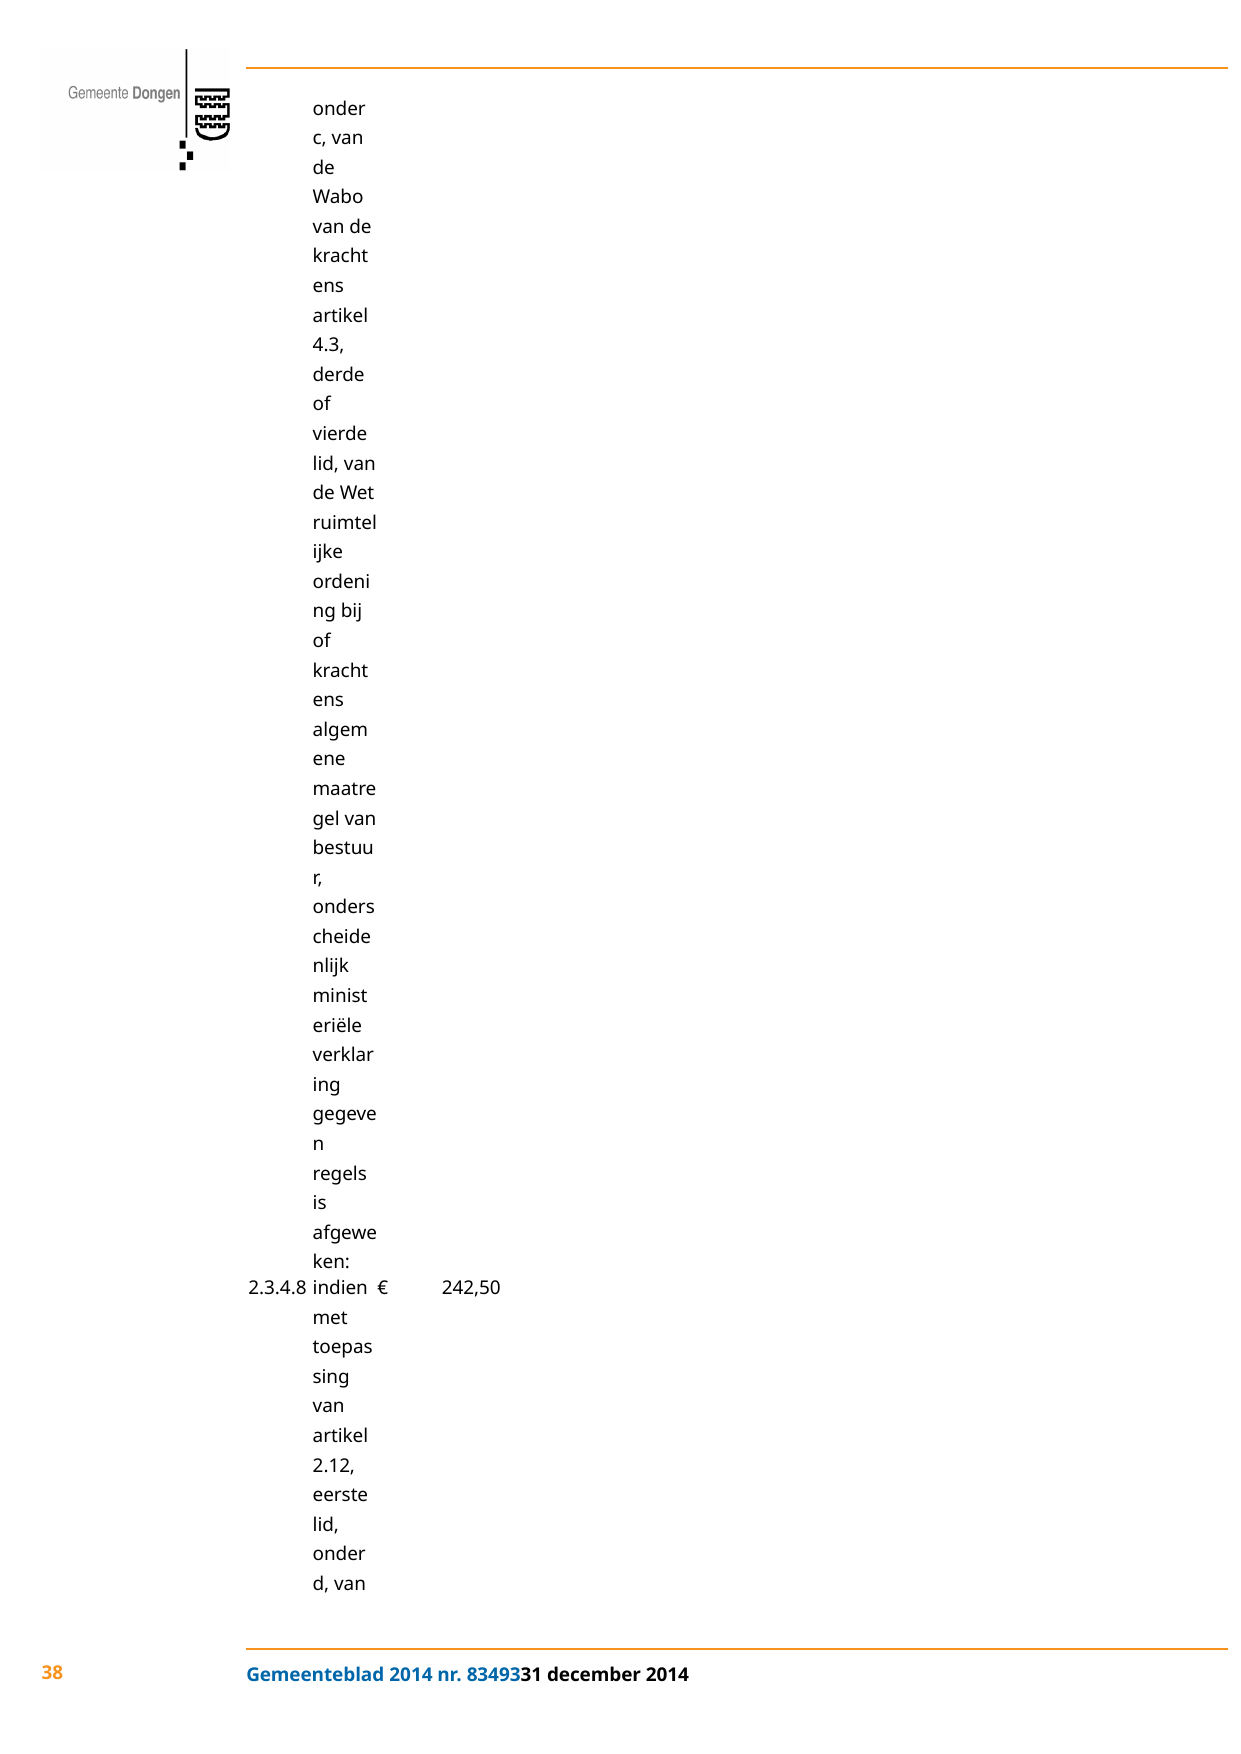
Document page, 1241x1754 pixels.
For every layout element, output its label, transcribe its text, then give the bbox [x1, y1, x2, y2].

table_cell onder c, van de Wabo van de krachtens artikel 4.3, derde of vierde lid, van de Wet ruimtelijke ordening bij of krachtens algemene maatregel van bestuur, onderscheidenlijk ministeriële verklaring gegeven regels is afgeweken: [313, 95, 377, 1274]
table_cell [377, 95, 442, 1274]
table_cell [248, 95, 312, 1274]
table_cell 242,50 [442, 1274, 506, 1596]
table_cell 2.3.4.8 [248, 1274, 312, 1596]
picture [41, 47, 231, 172]
table_cell [442, 95, 506, 1274]
table_cell € [377, 1274, 442, 1596]
table_cell indien met toepassing van artikel 2.12, eerste lid, onder d, van [313, 1274, 377, 1596]
